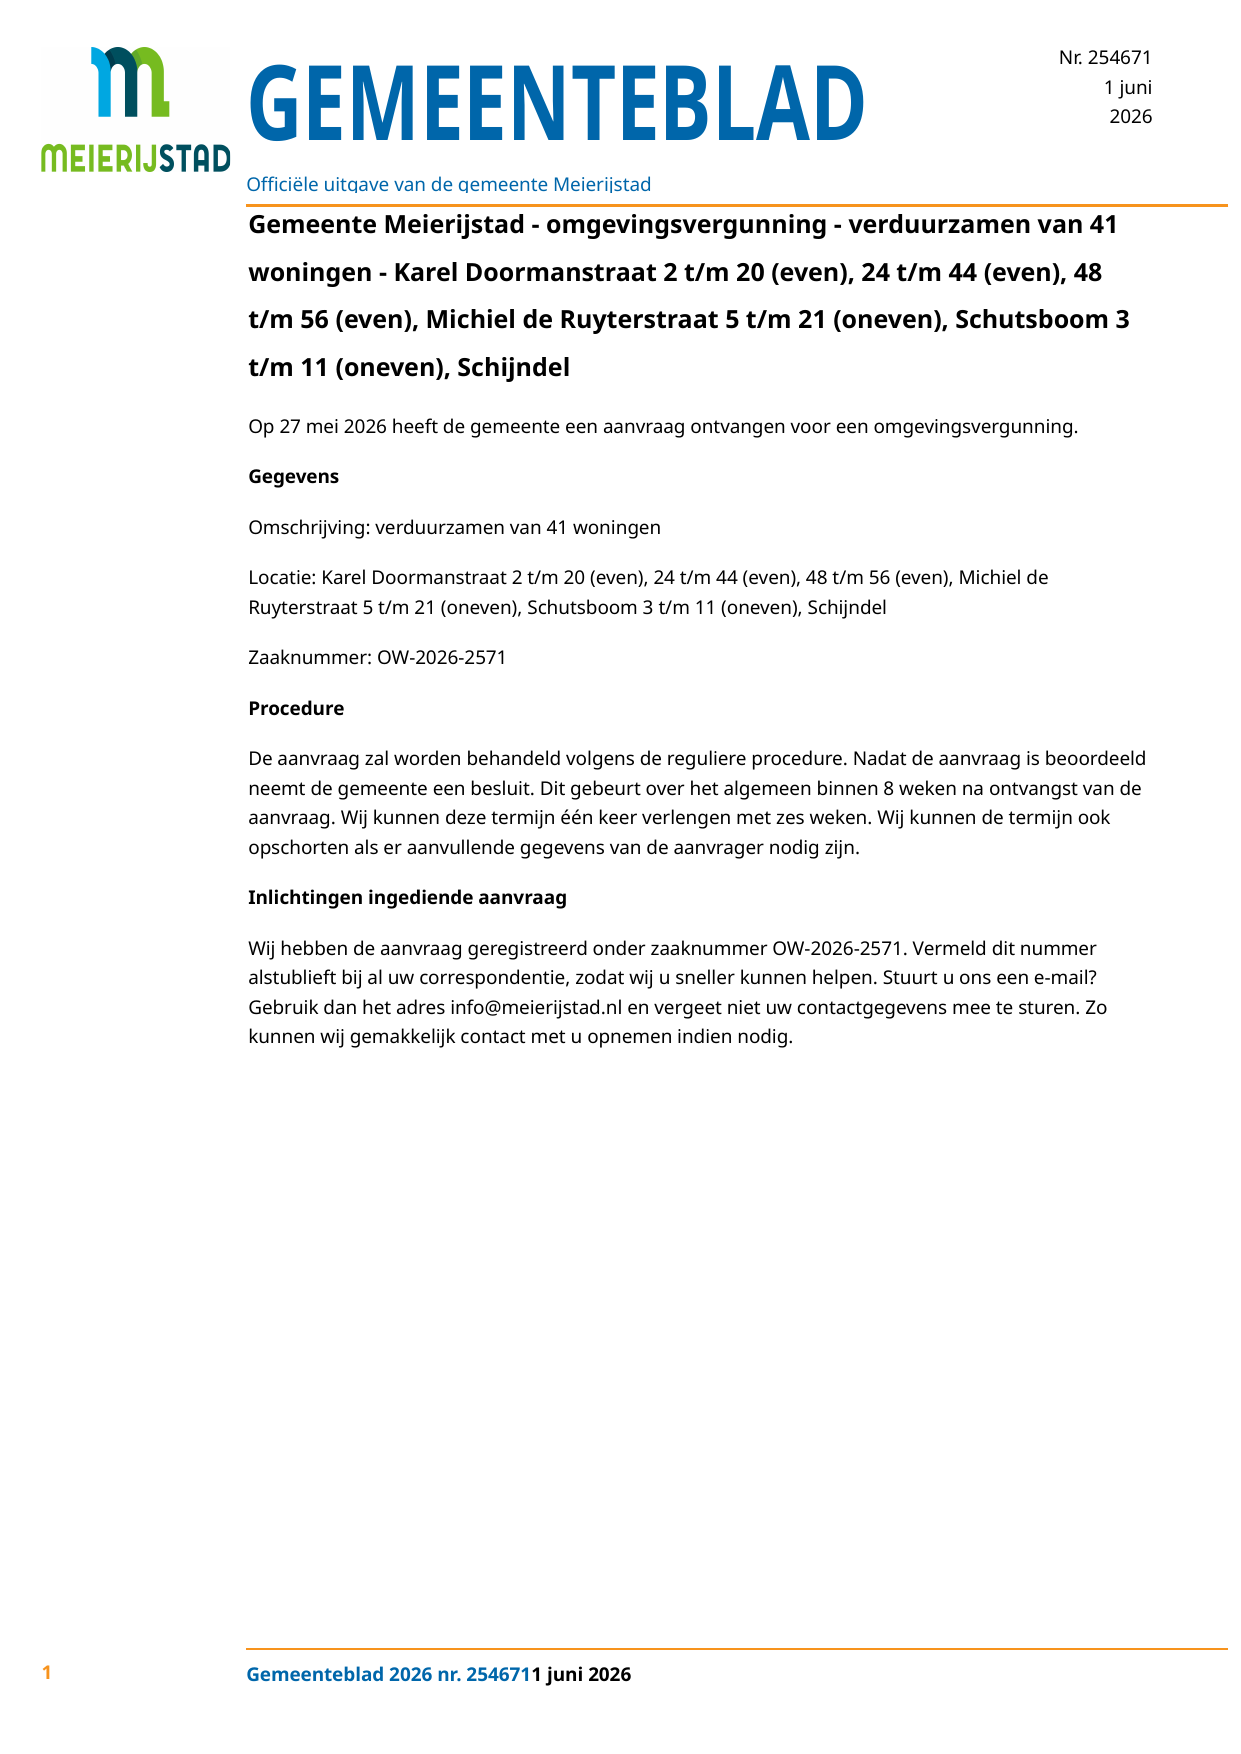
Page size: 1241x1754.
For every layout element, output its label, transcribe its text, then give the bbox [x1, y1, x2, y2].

text Wij hebben de aanvraag geregistreerd onder zaaknummer OW-2026-2571. Vermeld dit nummer alstublieft bij al uw correspondentie, zodat wij u sneller kunnen helpen. Stuurt u ons een e-mail? Gebruik dan het adres info@meierijstad.nl en vergeet niet uw contactgegevens mee te sturen. Zo kunnen wij gemakkelijk contact met u opnemen indien nodig. [248, 935, 1152, 1049]
text De aanvraag zal worden behandeld volgens de reguliere procedure. Nadat de aanvraag is beoordeeld neemt de gemeente een besluit. Dit gebeurt over het algemeen binnen 8 weken na ontvangst van de aanvraag. Wij kunnen deze termijn één keer verlengen met zes weken. Wij kunnen de termijn ook opschorten als er aanvullende gegevens van de aanvrager nodig zijn. [248, 745, 1152, 860]
text Omschrijving: verduurzamen van 41 woningen [248, 514, 1152, 540]
text Gegevens [248, 463, 1152, 489]
picture [41, 47, 231, 172]
text Locatie: Karel Doormanstraat 2 t/m 20 (even), 24 t/m 44 (even), 48 t/m 56 (even), Michiel de Ruyterstraat 5 t/m 21 (oneven), Schutsboom 3 t/m 11 (oneven), Schijndel [248, 564, 1152, 620]
text Inlichtingen ingediende aanvraag [248, 884, 1152, 910]
text Procedure [248, 695, 1152, 721]
text Zaaknummer: OW-2026-2571 [248, 644, 1152, 670]
text Gemeente Meierijstad - omgevingsvergunning - verduurzamen van 41 woningen - Karel Doormanstraat 2 t/m 20 (even), 24 t/m 44 (even), 48 t/m 56 (even), Michiel de Ruyterstraat 5 t/m 21 (oneven), Schutsboom 3 t/m 11 (oneven), Schijndel [248, 207, 1152, 384]
text Op 27 mei 2026 heeft de gemeente een aanvraag ontvangen voor een omgevingsvergunning. [248, 413, 1152, 439]
